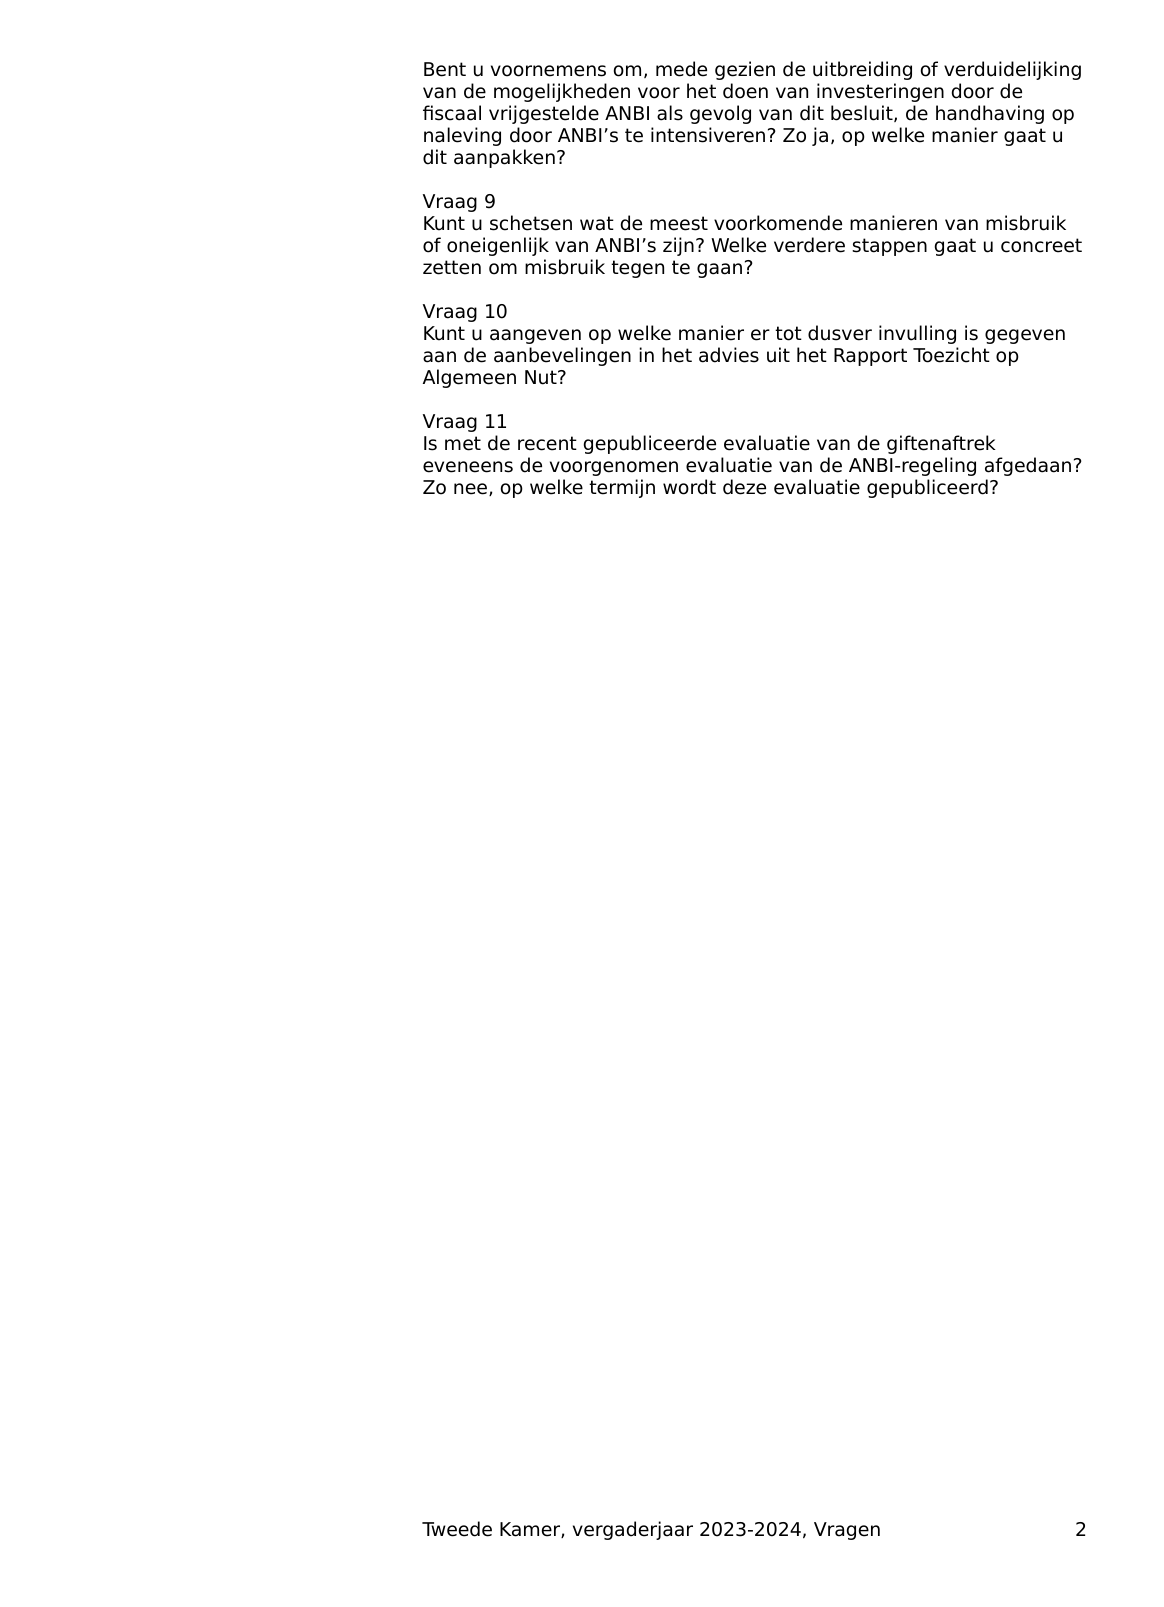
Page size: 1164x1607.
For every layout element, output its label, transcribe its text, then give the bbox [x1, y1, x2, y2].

text Vraag 11 [422, 411, 1087, 433]
text Kunt u schetsen wat de meest voorkomende manieren van misbruik of oneigenlijk van ANBI’s zijn? Welke verdere stappen gaat u concreet zetten om misbruik tegen te gaan? [422, 213, 1087, 279]
text Is met de recent gepubliceerde evaluatie van de giftenaftrek eveneens de voorgenomen evaluatie van de ANBI-regeling afgedaan? Zo nee, op welke termijn wordt deze evaluatie gepubliceerd? [422, 433, 1087, 499]
text Vraag 10 [422, 301, 1087, 323]
text Vraag 9 [422, 191, 1087, 213]
text Kunt u aangeven op welke manier er tot dusver invulling is gegeven aan de aanbevelingen in het advies uit het Rapport Toezicht op Algemeen Nut? [422, 323, 1087, 389]
text Bent u voornemens om, mede gezien de uitbreiding of verduidelijking van de mogelijkheden voor het doen van investeringen door de fiscaal vrijgestelde ANBI als gevolg van dit besluit, de handhaving op naleving door ANBI’s te intensiveren? Zo ja, op welke manier gaat u dit aanpakken? [422, 59, 1087, 169]
